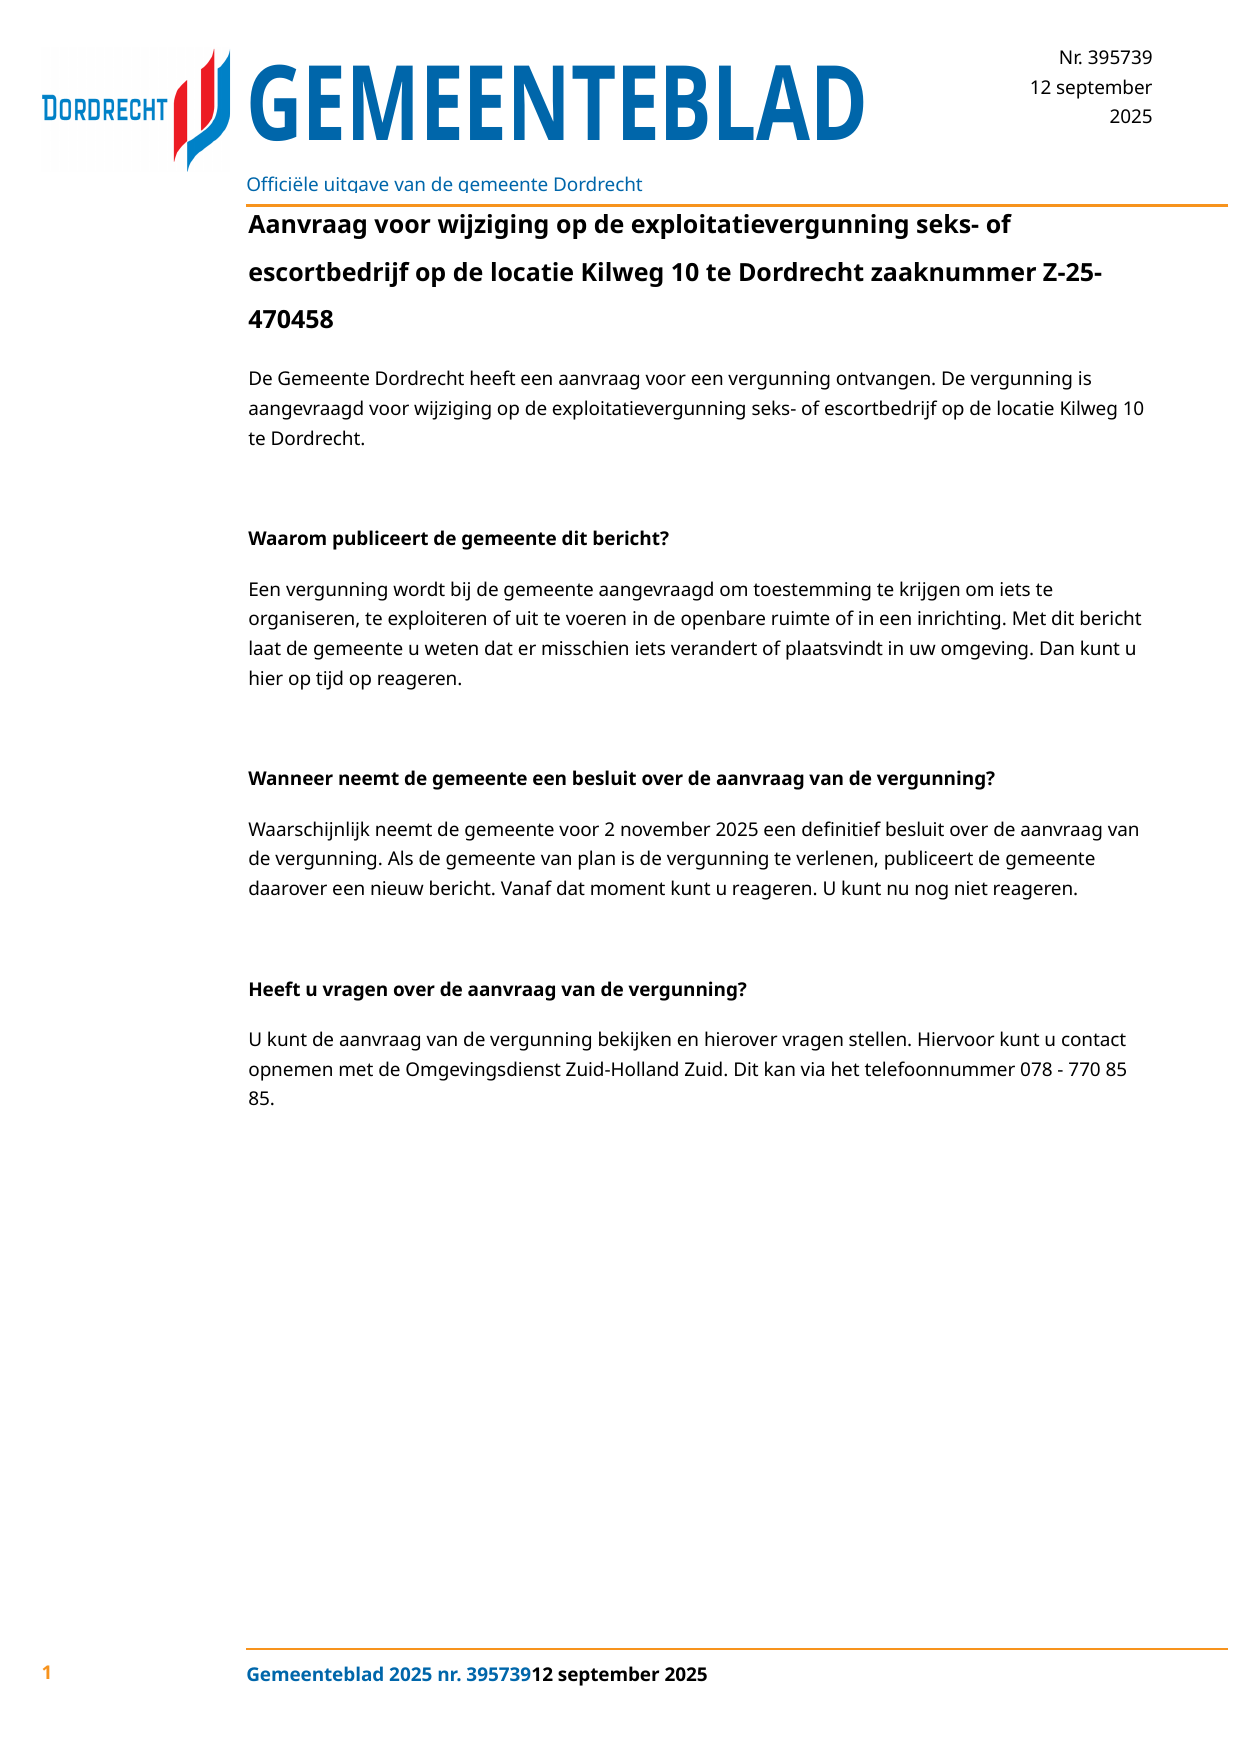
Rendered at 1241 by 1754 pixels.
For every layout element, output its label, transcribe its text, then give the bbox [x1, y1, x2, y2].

text Aanvraag voor wijziging op de exploitatievergunning seks- of escortbedrijf op de locatie Kilweg 10 te Dordrecht zaaknummer Z-25-470458 [248, 207, 1152, 336]
text Waarom publiceert de gemeente dit bericht? [248, 526, 1152, 551]
text U kunt de aanvraag van de vergunning bekijken en hierover vragen stellen. Hiervoor kunt u contact opnemen met de Omgevingsdienst Zuid-Holland Zuid. Dit kan via het telefoonnummer 078 - 770 85 85. [248, 1026, 1152, 1111]
picture [41, 47, 231, 172]
text Heeft u vragen over de aanvraag van de vergunning? [248, 976, 1152, 1002]
text Waarschijnlijk neemt de gemeente voor 2 november 2025 een definitief besluit over de aanvraag van de vergunning. Als de gemeente van plan is de vergunning te verlenen, publiceert de gemeente daarover een nieuw bericht. Vanaf dat moment kunt u reageren. U kunt nu nog niet reageren. [248, 816, 1152, 901]
text Een vergunning wordt bij de gemeente aangevraagd om toestemming te krijgen om iets te organiseren, te exploiteren of uit te voeren in de openbare ruimte of in een inrichting. Met dit bericht laat de gemeente u weten dat er misschien iets verandert of plaatsvindt in uw omgeving. Dan kunt u hier op tijd op reageren. [248, 576, 1152, 690]
text De Gemeente Dordrecht heeft een aanvraag voor een vergunning ontvangen. De vergunning is aangevraagd voor wijziging op de exploitatievergunning seks- of escortbedrijf op de locatie Kilweg 10 te Dordrecht. [248, 366, 1152, 450]
text Wanneer neemt de gemeente een besluit over de aanvraag van de vergunning? [248, 766, 1152, 791]
